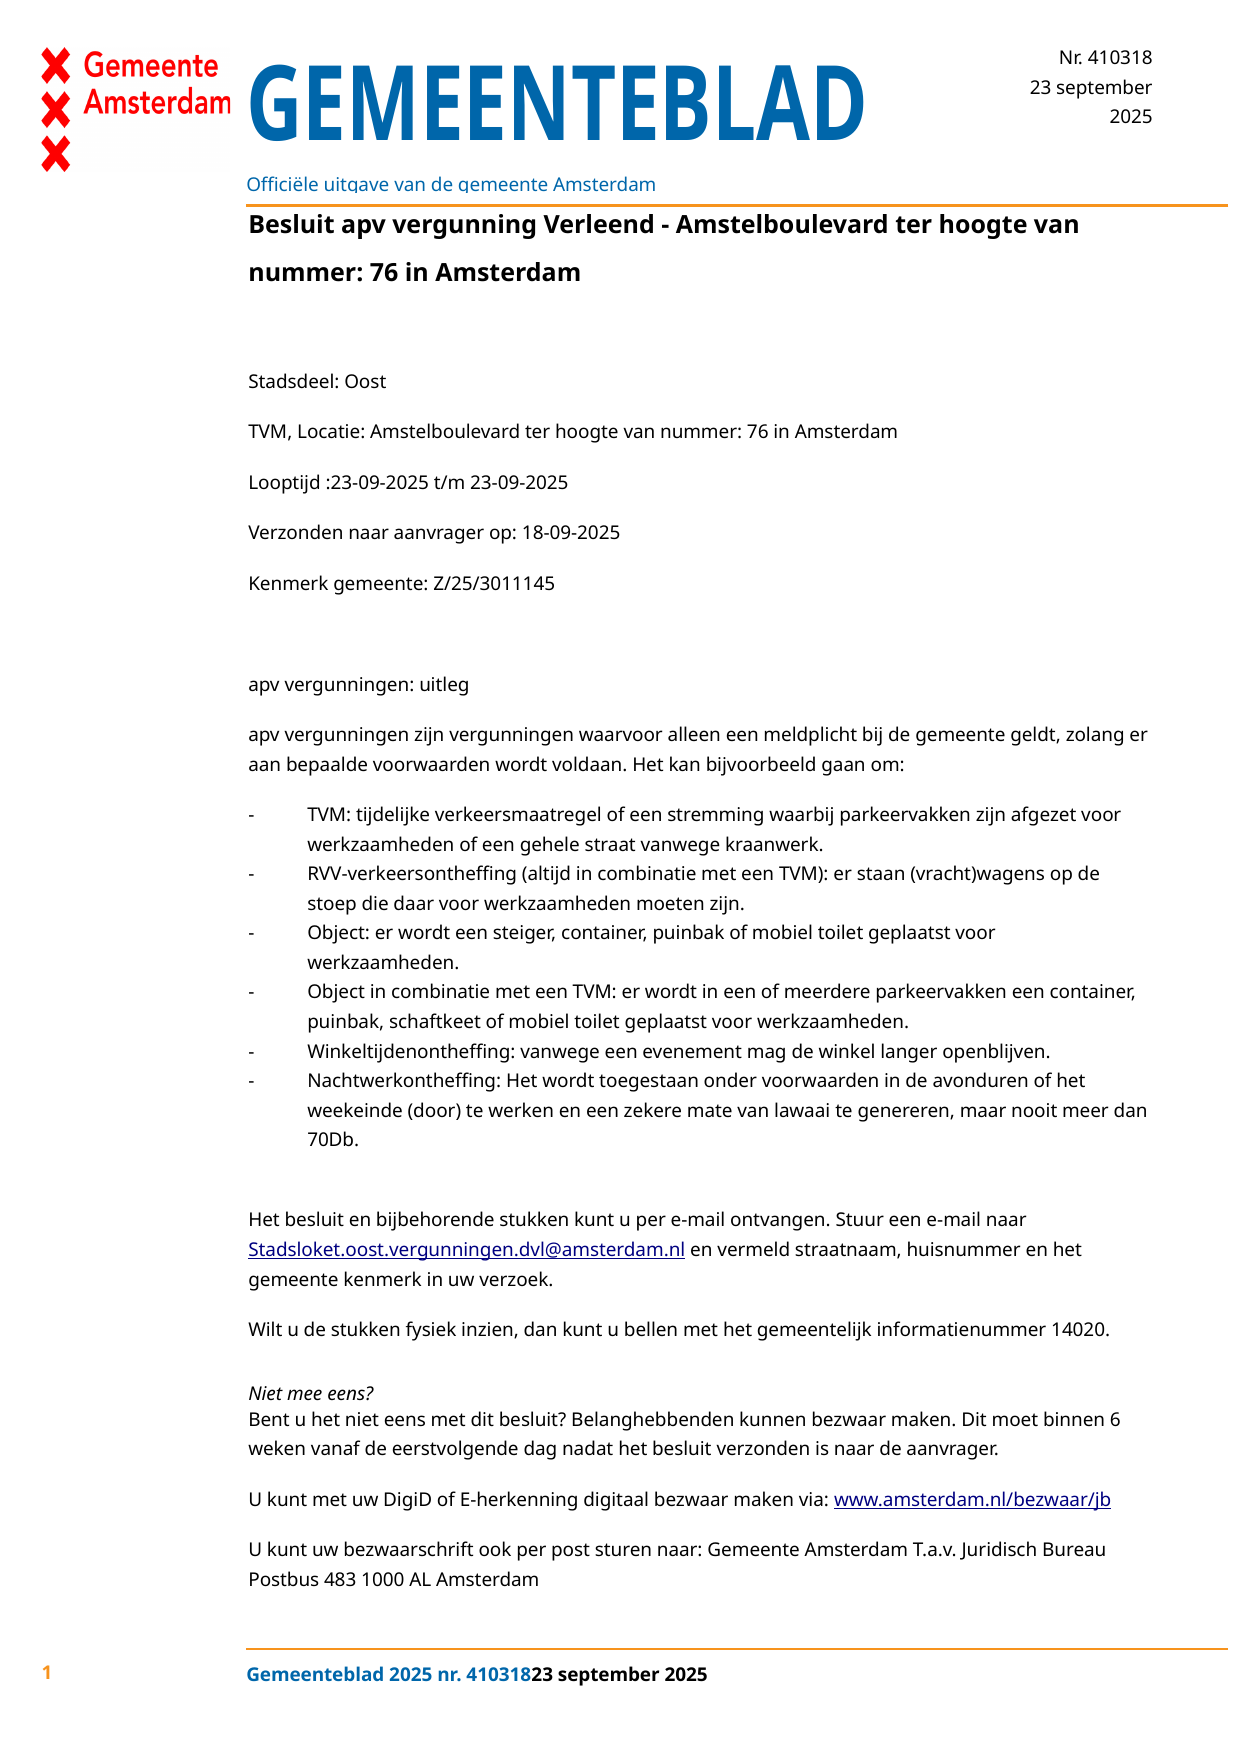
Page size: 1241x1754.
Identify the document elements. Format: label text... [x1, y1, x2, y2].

text Stadsdeel: Oost [248, 368, 1152, 394]
text U kunt uw bezwaarschrift ook per post sturen naar: Gemeente Amsterdam T.a.v. Juridisch Bureau Postbus 483 1000 AL Amsterdam [248, 1536, 1152, 1592]
text Bent u het niet eens met dit besluit? Belanghebbenden kunnen bezwaar maken. Dit moet binnen 6 weken vanaf de eerstvolgende dag nadat het besluit verzonden is naar de aanvrager. [248, 1406, 1152, 1461]
text apv vergunningen zijn vergunningen waarvoor alleen een meldplicht bij de gemeente geldt, zolang er aan bepaalde voorwaarden wordt voldaan. Het kan bijvoorbeeld gaan om: [248, 721, 1152, 777]
text Looptijd :23-09-2025 t/m 23-09-2025 [248, 469, 1152, 495]
picture [41, 47, 231, 172]
list Nachtwerkontheffing: Het wordt toegestaan onder voorwaarden in de avonduren of het weekeinde (door) te werken en een zekere mate van lawaai te genereren, maar nooit meer dan 70Db. [248, 1067, 1152, 1152]
text Verzonden naar aanvrager op: 18-09-2025 [248, 519, 1152, 545]
text U kunt met uw DigiD of E-herkenning digitaal bezwaar maken via: www.amsterdam.nl/bezwaar/jb [248, 1486, 1152, 1512]
list Object: er wordt een steiger, container, puinbak of mobiel toilet geplaatst voor werkzaamheden. [248, 919, 1152, 975]
text Wilt u de stukken fysiek inzien, dan kunt u bellen met het gemeentelijk informatienummer 14020. [248, 1316, 1152, 1342]
list TVM: tijdelijke verkeersmaatregel of een stremming waarbij parkeervakken zijn afgezet voor werkzaamheden of een gehele straat vanwege kraanwerk. [248, 801, 1152, 857]
text Niet mee eens? [248, 1380, 1152, 1406]
list Winkeltijdenontheffing: vanwege een evenement mag de winkel langer openblijven. [248, 1038, 1152, 1064]
text Besluit apv vergunning Verleend - Amstelboulevard ter hoogte van nummer: 76 in Amsterdam [248, 207, 1152, 288]
list Object in combinatie met een TVM: er wordt in een of meerdere parkeervakken een container, puinbak, schaftkeet of mobiel toilet geplaatst voor werkzaamheden. [248, 979, 1152, 1034]
text TVM, Locatie: Amstelboulevard ter hoogte van nummer: 76 in Amsterdam [248, 419, 1152, 444]
text Het besluit en bijbehorende stukken kunt u per e-mail ontvangen. Stuur een e-mail naar Stadsloket.oost.vergunningen.dvl@amsterdam.nl en vermeld straatnaam, huisnummer en het gemeente kenmerk in uw verzoek. [248, 1207, 1152, 1292]
text Kenmerk gemeente: Z/25/3011145 [248, 570, 1152, 596]
text apv vergunningen: uitleg [248, 671, 1152, 697]
list RVV-verkeersontheffing (altijd in combinatie met een TVM): er staan (vracht)wagens op de stoep die daar voor werkzaamheden moeten zijn. [248, 860, 1152, 916]
